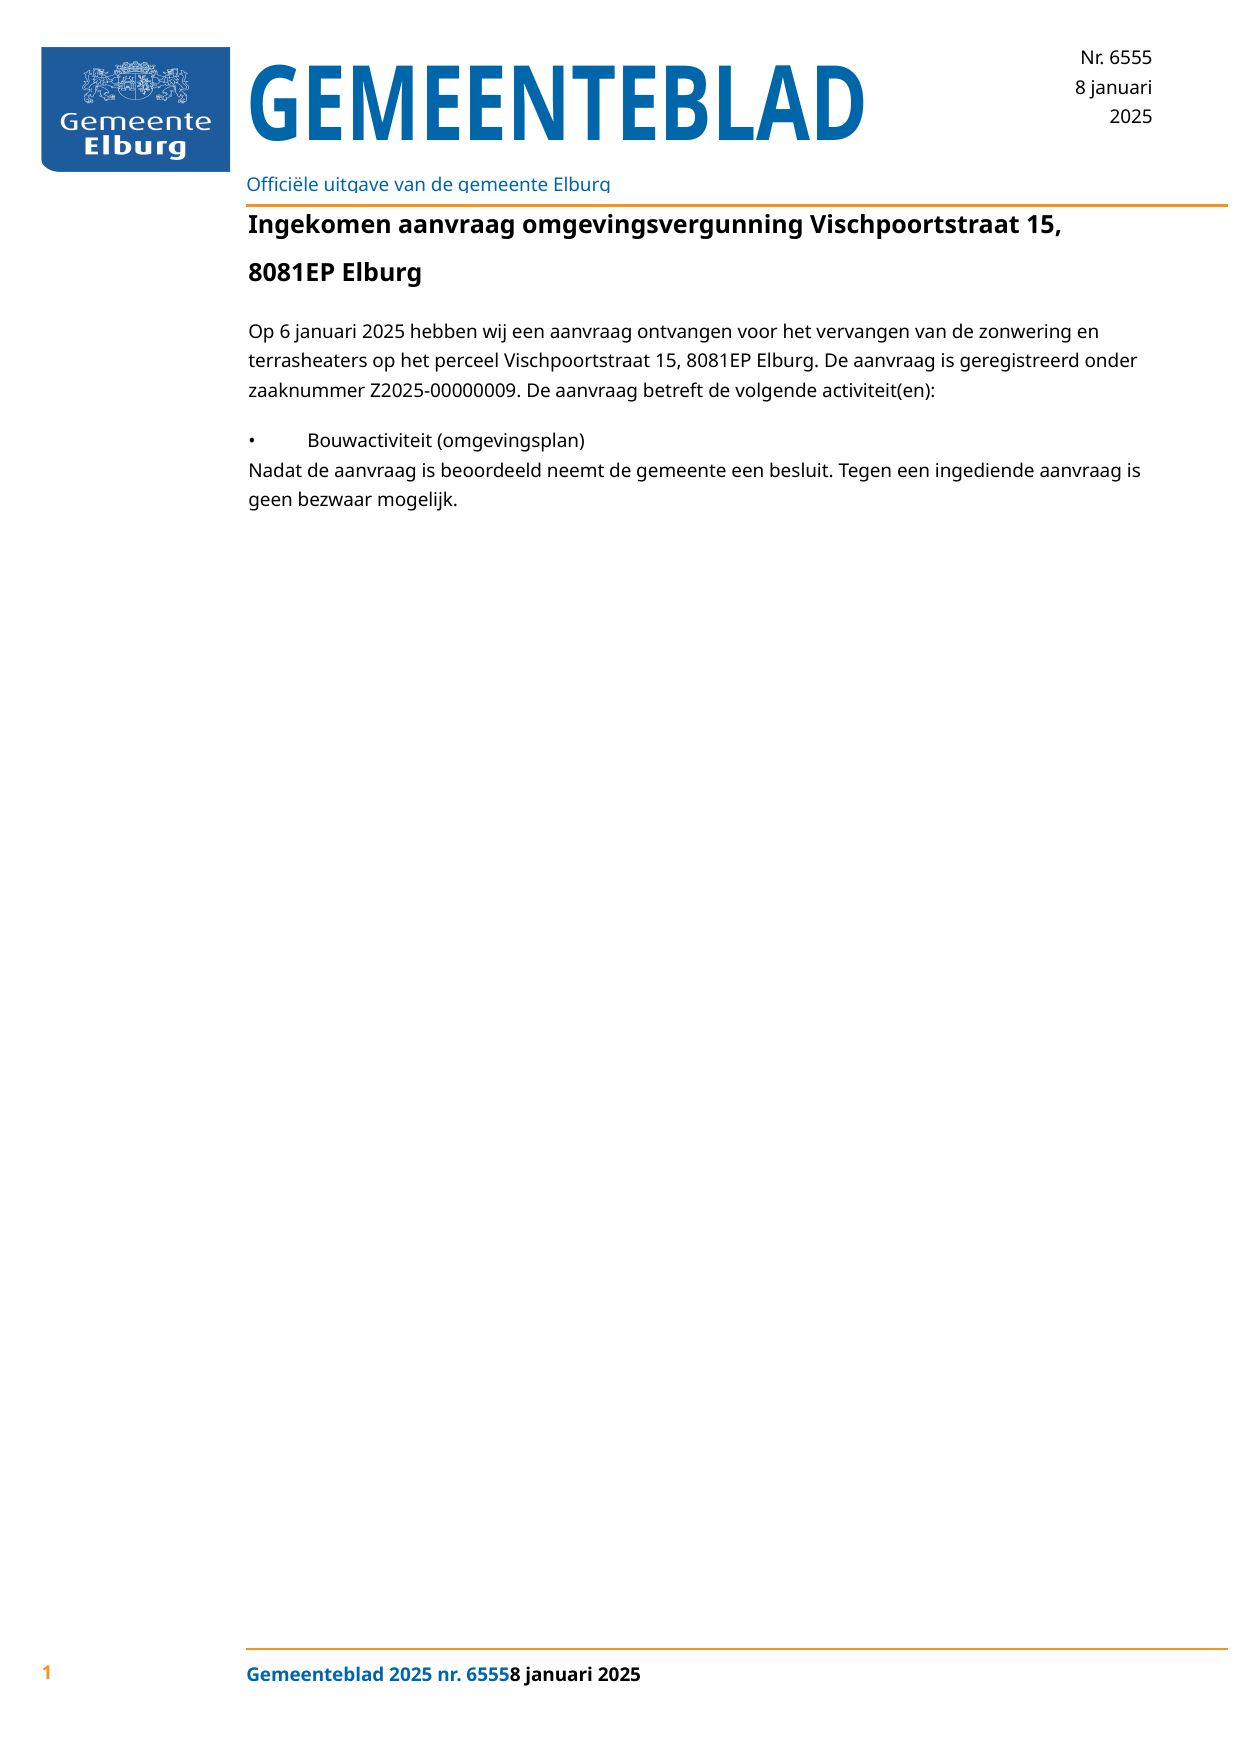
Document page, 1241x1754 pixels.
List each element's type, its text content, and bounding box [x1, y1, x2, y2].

list Bouwactiviteit (omgevingsplan) [248, 427, 1152, 453]
picture [41, 47, 231, 172]
text Ingekomen aanvraag omgevingsvergunning Vischpoortstraat 15, 8081EP Elburg [248, 207, 1152, 288]
text Op 6 januari 2025 hebben wij een aanvraag ontvangen voor het vervangen van de zonwering en terrasheaters op het perceel Vischpoortstraat 15, 8081EP Elburg. De aanvraag is geregistreerd onder zaaknummer Z2025-00000009. De aanvraag betreft de volgende activiteit(en): [248, 318, 1152, 403]
text Nadat de aanvraag is beoordeeld neemt de gemeente een besluit. Tegen een ingediende aanvraag is geen bezwaar mogelijk. [248, 457, 1152, 512]
